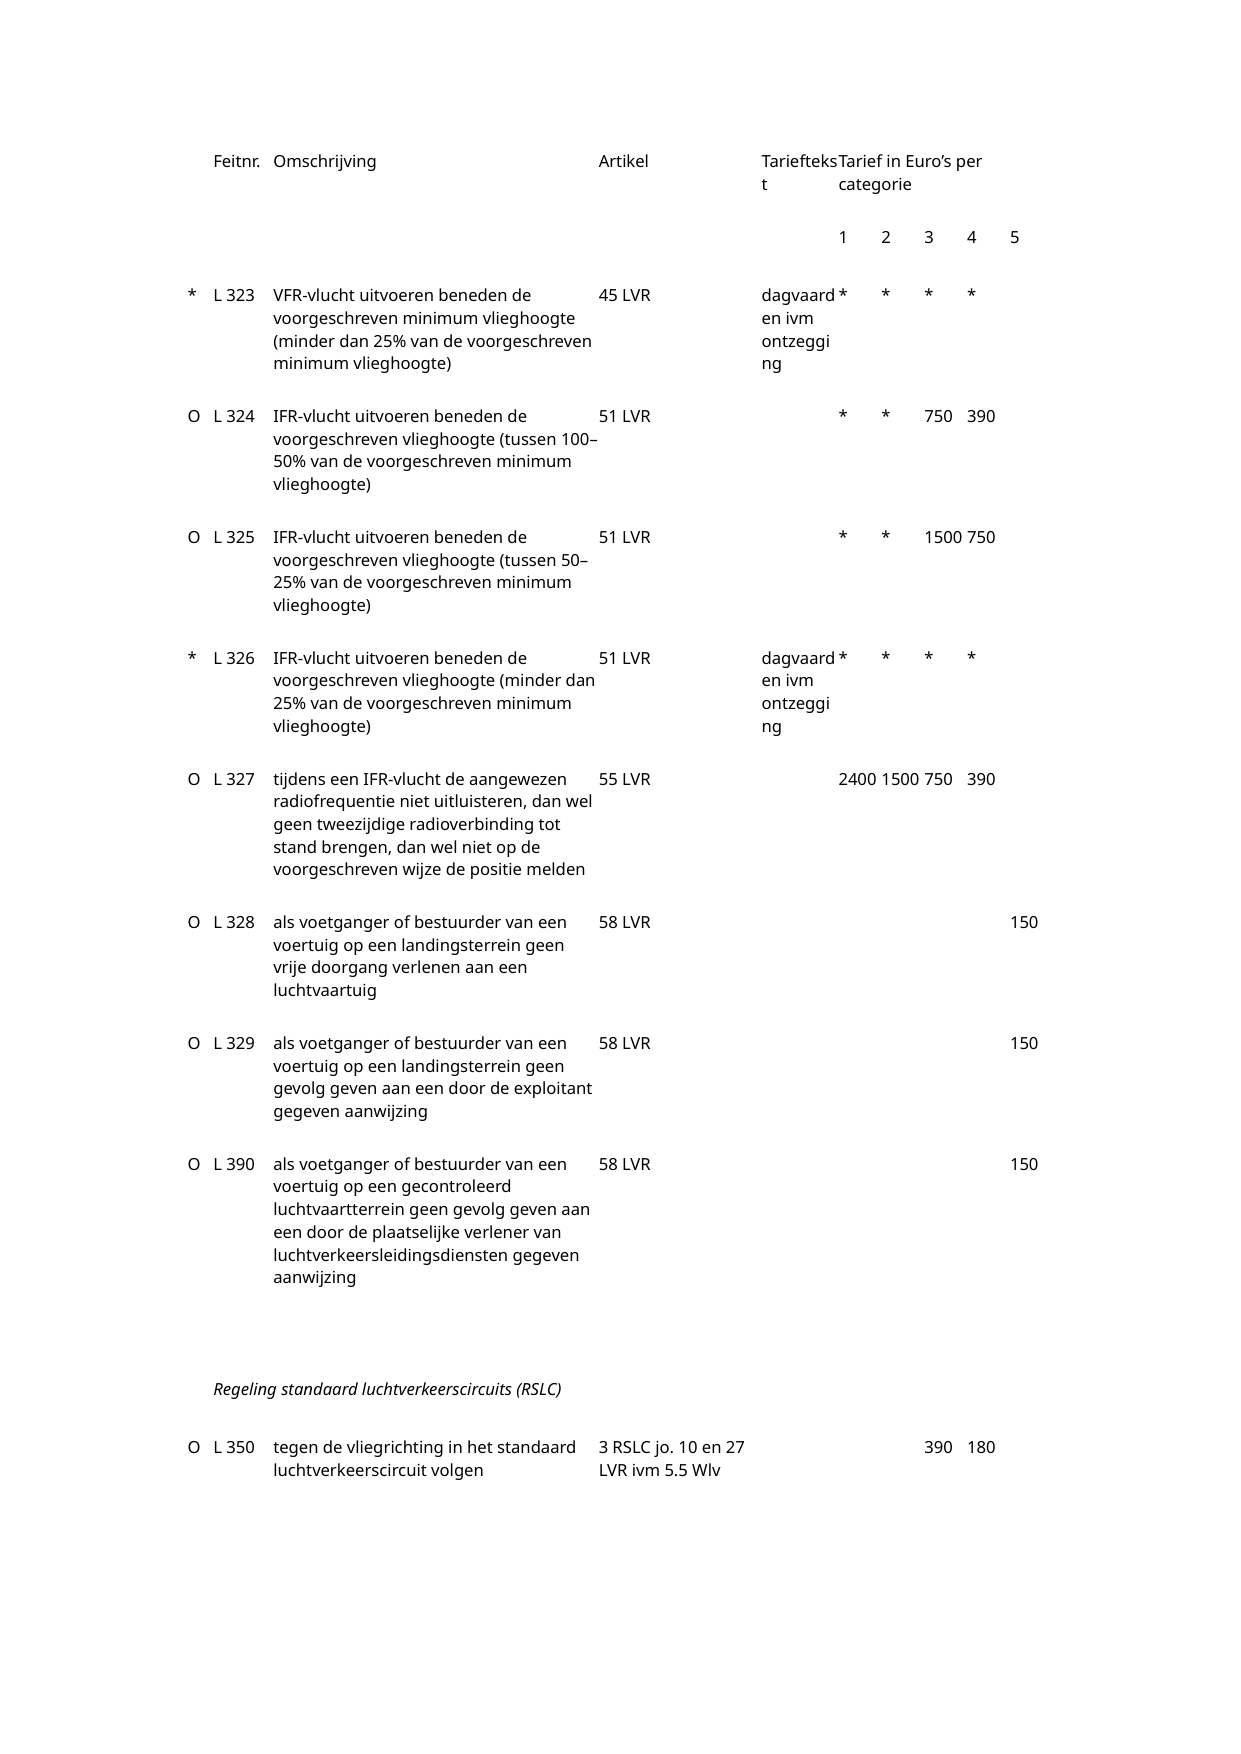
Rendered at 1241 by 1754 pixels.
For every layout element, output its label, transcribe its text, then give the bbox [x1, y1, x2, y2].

table_cell * [924, 646, 967, 767]
table_cell [924, 1319, 967, 1377]
table_cell [838, 1032, 881, 1152]
table_cell * [188, 646, 213, 767]
table_cell 1500 [881, 767, 924, 911]
table_cell [188, 1377, 213, 1436]
table_cell O [188, 1032, 213, 1152]
table_cell [881, 1153, 924, 1319]
table_cell dagvaarden ivm ontzegging [761, 284, 838, 405]
table_cell [838, 1377, 881, 1436]
table_cell [273, 225, 598, 284]
table_cell [924, 1377, 967, 1436]
table_cell 150 [1010, 911, 1053, 1032]
table_cell 2400 [838, 767, 881, 911]
table_cell [924, 911, 967, 1032]
table_header Tarief in Euro’s per categorie [838, 150, 1053, 225]
table_header Tarieftekst [761, 150, 838, 225]
table_cell [838, 1319, 881, 1377]
table_cell [761, 526, 838, 646]
table_cell 390 [967, 405, 1010, 526]
table_cell [967, 1377, 1010, 1436]
table_cell [213, 225, 273, 284]
table_cell tijdens een IFR-vlucht de aangewezen radiofrequentie niet uitluisteren, dan wel geen tweezijdige radioverbinding tot stand brengen, dan wel niet op de voorgeschreven wijze de positie melden [273, 767, 598, 911]
table_cell 3 RSLC jo. 10 en 27 LVR ivm 5.5 Wlv [599, 1436, 761, 1511]
table_cell [967, 1319, 1010, 1377]
table_cell tegen de vliegrichting in het standaard luchtverkeerscircuit volgen [273, 1436, 598, 1511]
table_cell [188, 1319, 213, 1377]
table_cell 51 LVR [599, 405, 761, 526]
table_cell [1010, 767, 1053, 911]
table_cell [273, 1319, 598, 1377]
table_header Omschrijving [273, 150, 598, 225]
table_cell 58 LVR [599, 1032, 761, 1152]
table_cell 750 [967, 526, 1010, 646]
table_cell [838, 911, 881, 1032]
table_cell * [838, 646, 881, 767]
table_header Artikel [599, 150, 761, 225]
table_cell 51 LVR [599, 526, 761, 646]
table_cell [967, 911, 1010, 1032]
table_cell 4 [967, 225, 1010, 284]
table_cell [924, 1153, 967, 1319]
table_cell [761, 1032, 838, 1152]
table_cell [599, 1319, 761, 1377]
table_cell [1010, 1319, 1053, 1377]
table_cell L 326 [213, 646, 273, 767]
table_cell [1010, 646, 1053, 767]
table_cell [1010, 526, 1053, 646]
table_cell [213, 1319, 273, 1377]
table_cell L 390 [213, 1153, 273, 1319]
table_cell als voetganger of bestuurder van een voertuig op een gecontroleerd luchtvaartterrein geen gevolg geven aan een door de plaatselijke verlener van luchtverkeersleidingsdiensten gegeven aanwijzing [273, 1153, 598, 1319]
table_cell L 350 [213, 1436, 273, 1511]
table_cell [761, 767, 838, 911]
table_cell [761, 405, 838, 526]
table_cell [881, 1319, 924, 1377]
table_cell 750 [924, 405, 967, 526]
table_cell * [881, 646, 924, 767]
table_cell 1 [838, 225, 881, 284]
table_cell [881, 911, 924, 1032]
table_cell O [188, 1436, 213, 1511]
table_cell [761, 1153, 838, 1319]
table_cell [761, 911, 838, 1032]
table_cell [881, 1032, 924, 1152]
table_cell O [188, 405, 213, 526]
table_cell * [881, 405, 924, 526]
table_cell IFR-vlucht uitvoeren beneden de voorgeschreven vlieghoogte (minder dan 25% van de voorgeschreven minimum vlieghoogte) [273, 646, 598, 767]
table_cell [1010, 1377, 1053, 1436]
table_cell L 327 [213, 767, 273, 911]
table_cell [967, 1032, 1010, 1152]
table_cell O [188, 911, 213, 1032]
table_cell L 329 [213, 1032, 273, 1152]
table_cell * [967, 646, 1010, 767]
table_cell * [881, 284, 924, 405]
table_cell 1500 [924, 526, 967, 646]
table_cell 45 LVR [599, 284, 761, 405]
table_cell * [838, 405, 881, 526]
table_cell [761, 225, 838, 284]
table_header [188, 150, 213, 225]
table_cell IFR-vlucht uitvoeren beneden de voorgeschreven vlieghoogte (tussen 50–25% van de voorgeschreven minimum vlieghoogte) [273, 526, 598, 646]
table_cell * [924, 284, 967, 405]
table_cell L 328 [213, 911, 273, 1032]
table_cell 58 LVR [599, 1153, 761, 1319]
table_cell [761, 1319, 838, 1377]
table_cell O [188, 767, 213, 911]
table_cell [838, 1153, 881, 1319]
table_cell 150 [1010, 1032, 1053, 1152]
table_cell 750 [924, 767, 967, 911]
table_cell [1010, 284, 1053, 405]
table_cell * [838, 284, 881, 405]
table_cell [881, 1377, 924, 1436]
table_cell * [881, 526, 924, 646]
table_cell [881, 1436, 924, 1511]
table_cell 390 [924, 1436, 967, 1511]
table_cell 51 LVR [599, 646, 761, 767]
table_cell 150 [1010, 1153, 1053, 1319]
table_cell 2 [881, 225, 924, 284]
table_cell [761, 1436, 838, 1511]
table_cell [599, 225, 761, 284]
table_header Feitnr. [213, 150, 273, 225]
table_cell [924, 1032, 967, 1152]
table_cell 5 [1010, 225, 1053, 284]
table_cell * [967, 284, 1010, 405]
table_cell 55 LVR [599, 767, 761, 911]
table_cell [838, 1436, 881, 1511]
table_cell O [188, 1153, 213, 1319]
table_cell dagvaarden ivm ontzegging [761, 646, 838, 767]
table_cell [761, 1377, 838, 1436]
table_cell L 323 [213, 284, 273, 405]
table_cell * [838, 526, 881, 646]
table_cell 3 [924, 225, 967, 284]
table_cell 390 [967, 767, 1010, 911]
table_cell [599, 1377, 761, 1436]
table_cell IFR-vlucht uitvoeren beneden de voorgeschreven vlieghoogte (tussen 100–50% van de voorgeschreven minimum vlieghoogte) [273, 405, 598, 526]
table_cell [1010, 405, 1053, 526]
table_cell [1010, 1436, 1053, 1511]
table_cell Regeling standaard luchtverkeerscircuits (RSLC) [213, 1377, 598, 1436]
table_cell VFR-vlucht uitvoeren beneden de voorgeschreven minimum vlieghoogte (minder dan 25% van de voorgeschreven minimum vlieghoogte) [273, 284, 598, 405]
table_cell 58 LVR [599, 911, 761, 1032]
table_cell als voetganger of bestuurder van een voertuig op een landingsterrein geen vrije doorgang verlenen aan een luchtvaartuig [273, 911, 598, 1032]
table_cell L 325 [213, 526, 273, 646]
table_cell L 324 [213, 405, 273, 526]
table_cell als voetganger of bestuurder van een voertuig op een landingsterrein geen gevolg geven aan een door de exploitant gegeven aanwijzing [273, 1032, 598, 1152]
table_cell O [188, 526, 213, 646]
table_cell [188, 225, 213, 284]
table_cell * [188, 284, 213, 405]
table_cell [967, 1153, 1010, 1319]
table_cell 180 [967, 1436, 1010, 1511]
